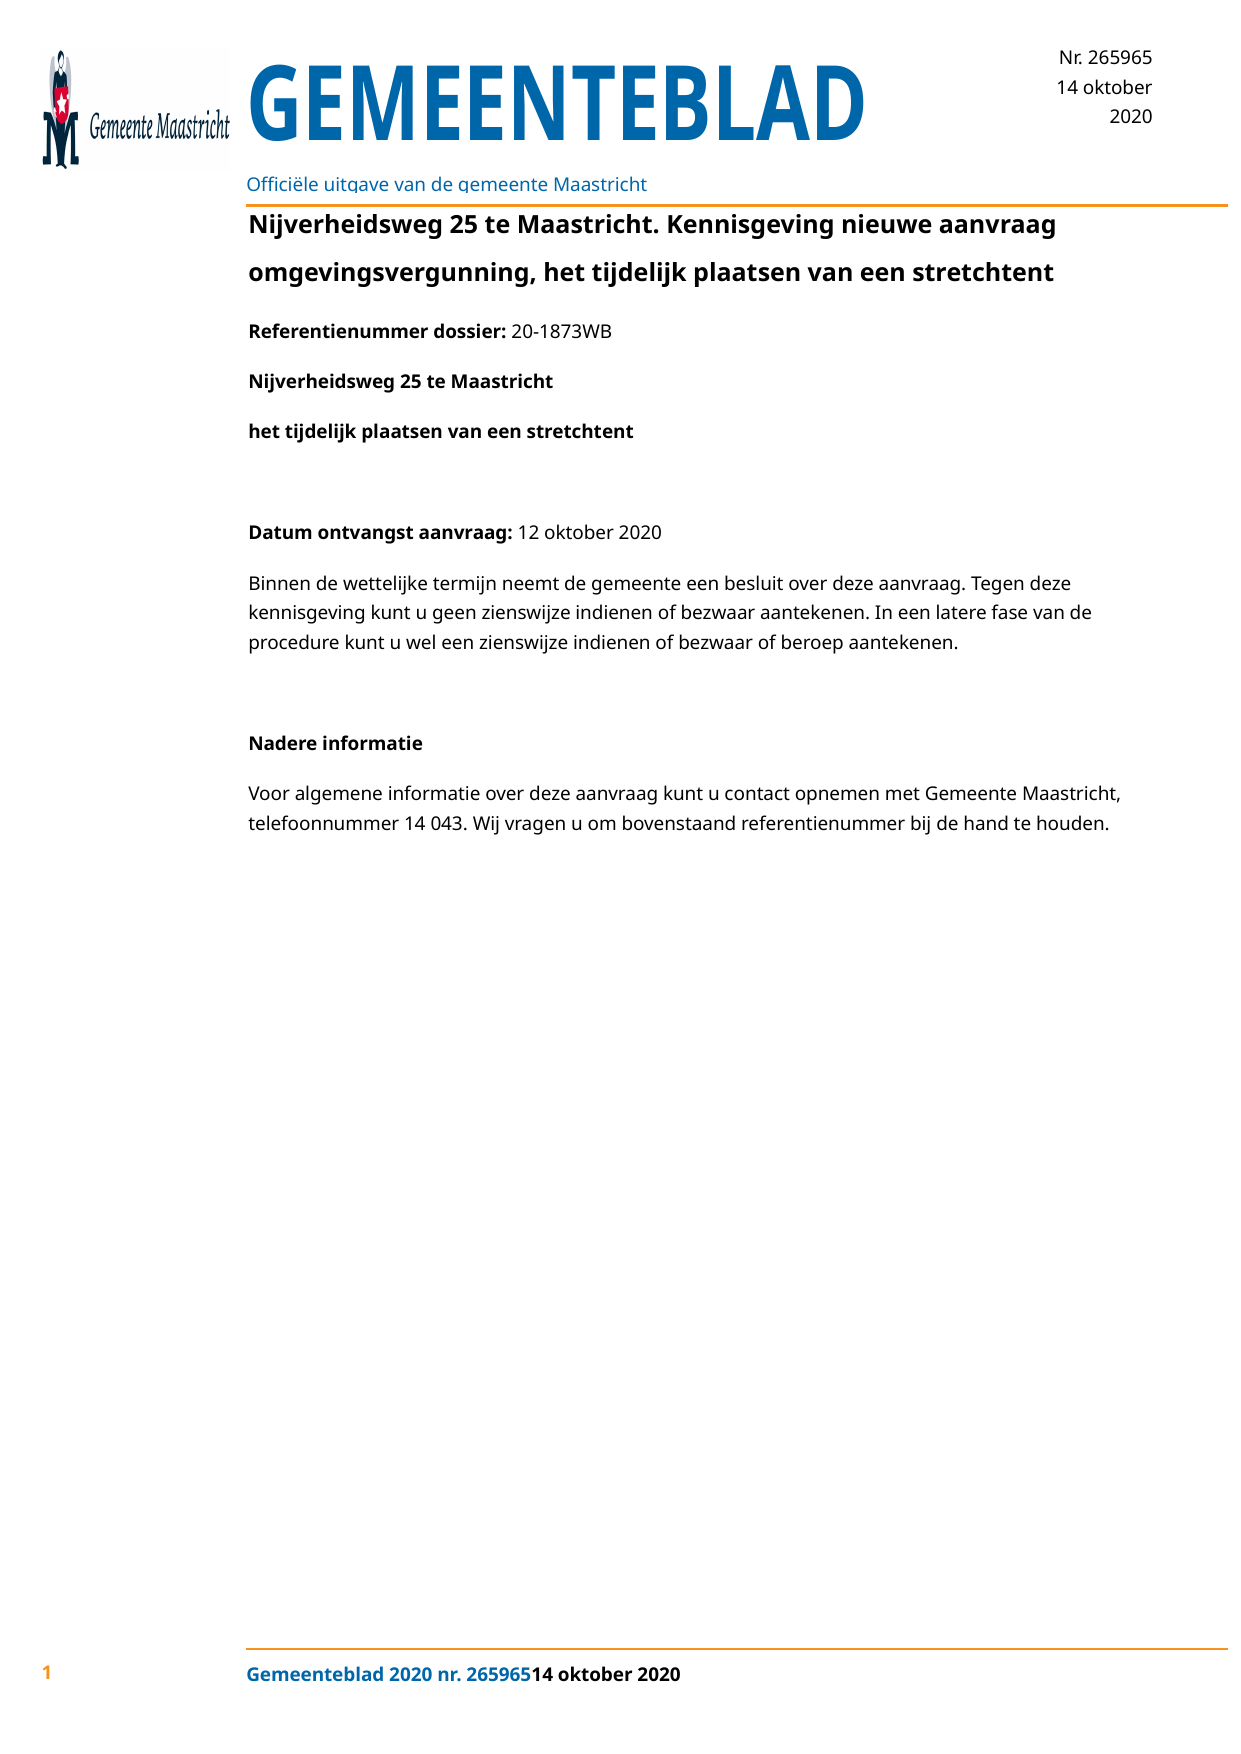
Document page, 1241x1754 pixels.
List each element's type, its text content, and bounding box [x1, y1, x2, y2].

text het tijdelijk plaatsen van een stretchtent [248, 419, 1152, 444]
text Referentienummer dossier: 20-1873WB [248, 318, 1152, 344]
text Nadere informatie [248, 730, 1152, 756]
text Binnen de wettelijke termijn neemt de gemeente een besluit over deze aanvraag. Tegen deze kennisgeving kunt u geen zienswijze indienen of bezwaar aantekenen. In een latere fase van de procedure kunt u wel een zienswijze indienen of bezwaar of beroep aantekenen. [248, 570, 1152, 655]
picture [41, 47, 231, 172]
text Nijverheidsweg 25 te Maastricht [248, 368, 1152, 394]
text Datum ontvangst aanvraag: 12 oktober 2020 [248, 519, 1152, 545]
text Voor algemene informatie over deze aanvraag kunt u contact opnemen met Gemeente Maastricht, telefoonnummer 14 043. Wij vragen u om bovenstaand referentienummer bij de hand te houden. [248, 780, 1152, 836]
text Nijverheidsweg 25 te Maastricht. Kennisgeving nieuwe aanvraag omgevingsvergunning, het tijdelijk plaatsen van een stretchtent [248, 207, 1152, 288]
